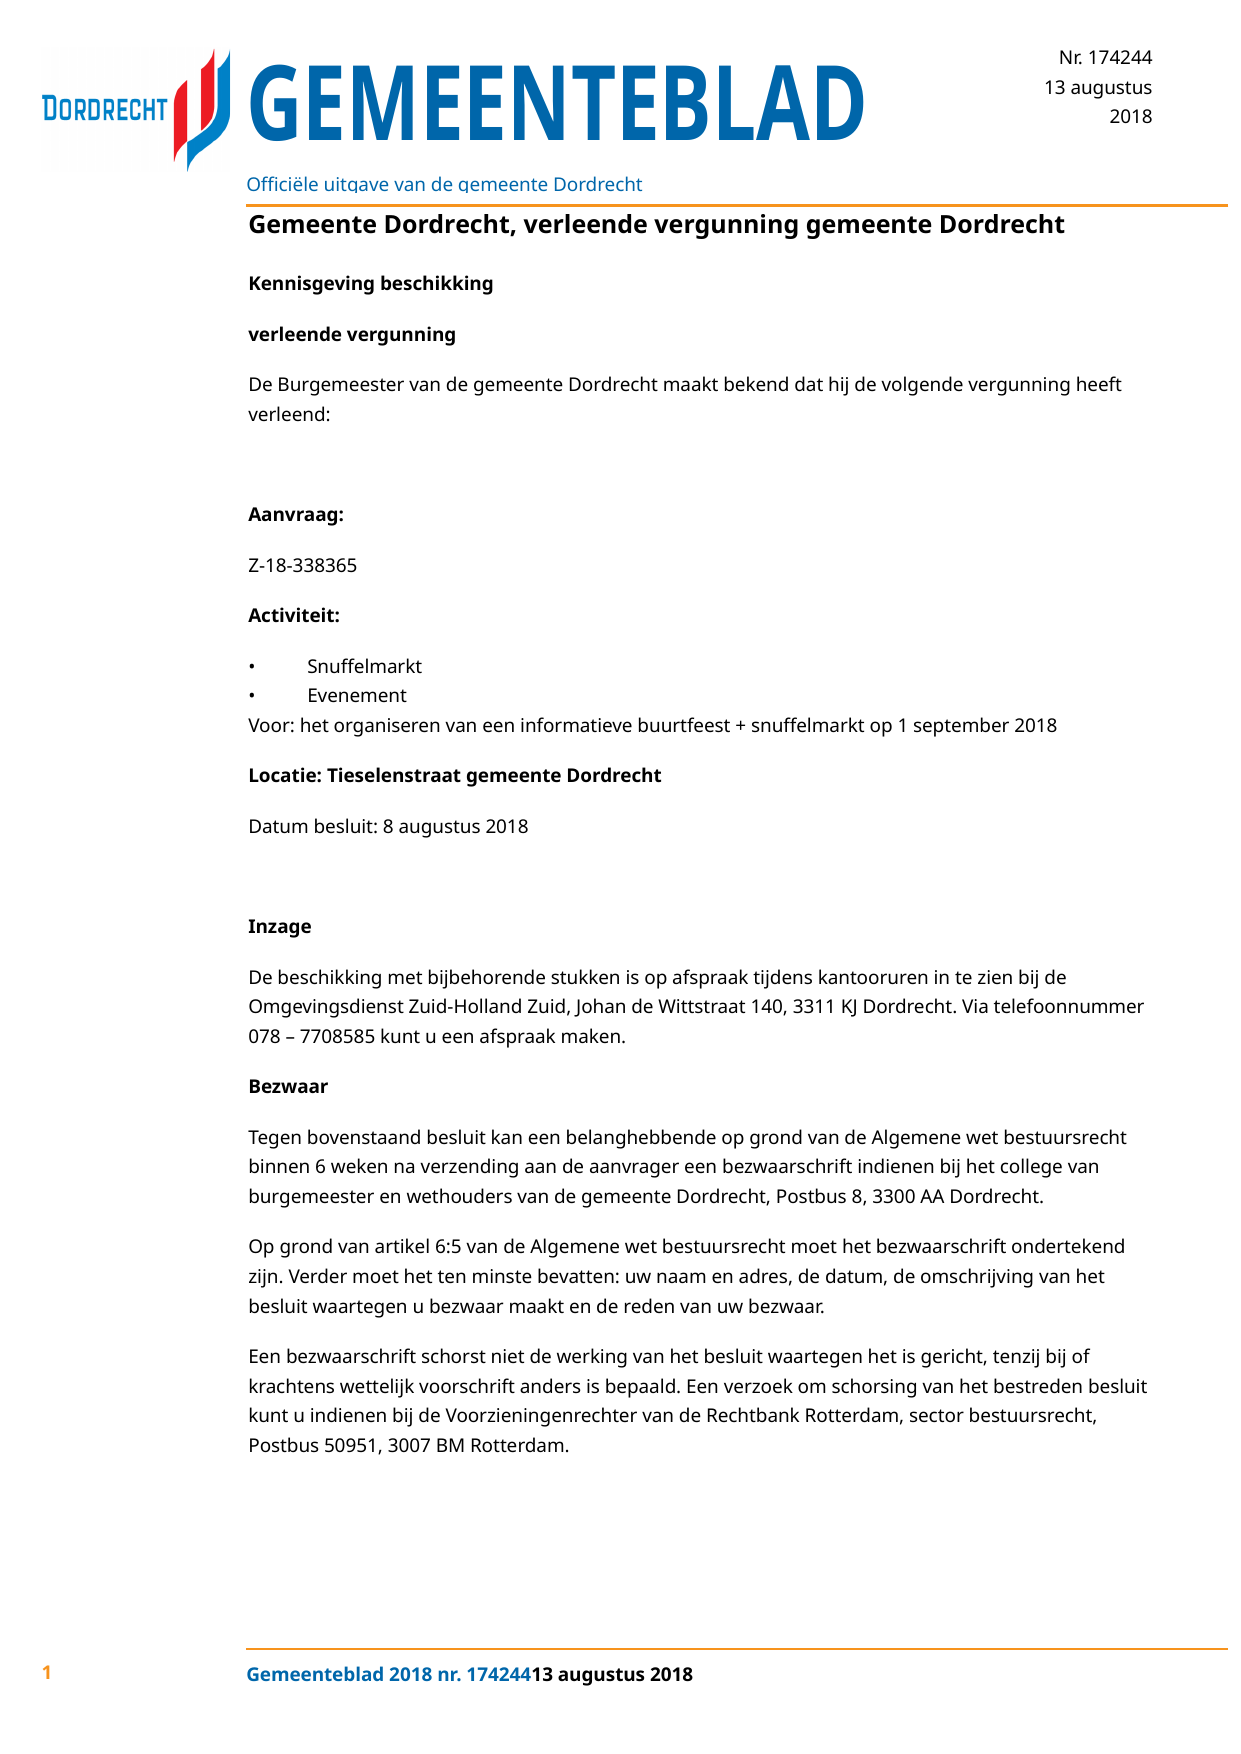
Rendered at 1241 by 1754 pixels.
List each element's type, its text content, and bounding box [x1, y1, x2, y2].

text Bezwaar [248, 1074, 1152, 1099]
text Kennisgeving beschikking [248, 270, 1152, 296]
text verleende vergunning [248, 321, 1152, 346]
text Gemeente Dordrecht, verleende vergunning gemeente Dordrecht [248, 207, 1152, 241]
text Op grond van artikel 6:5 van de Algemene wet bestuursrecht moet het bezwaarschrift ondertekend zijn. Verder moet het ten minste bevatten: uw naam en adres, de datum, de omschrijving van het besluit waartegen u bezwaar maakt en de reden van uw bezwaar. [248, 1234, 1152, 1318]
text Datum besluit: 8 augustus 2018 [248, 813, 1152, 838]
list Evenement [248, 682, 1152, 708]
picture [41, 47, 231, 172]
text Locatie: Tieselenstraat gemeente Dordrecht [248, 762, 1152, 788]
text Een bezwaarschrift schorst niet de werking van het besluit waartegen het is gericht, tenzij bij of krachtens wettelijk voorschrift anders is bepaald. Een verzoek om schorsing van het bestreden besluit kunt u indienen bij de Voorzieningenrechter van de Rechtbank Rotterdam, sector bestuursrecht, Postbus 50951, 3007 BM Rotterdam. [248, 1343, 1152, 1458]
text Z-18-338365 [248, 552, 1152, 578]
text Tegen bovenstaand besluit kan een belanghebbende op grond van de Algemene wet bestuursrecht binnen 6 weken na verzending aan de aanvrager een bezwaarschrift indienen bij het college van burgemeester en wethouders van de gemeente Dordrecht, Postbus 8, 3300 AA Dordrecht. [248, 1124, 1152, 1209]
text Aanvraag: [248, 502, 1152, 527]
text Voor: het organiseren van een informatieve buurtfeest + snuffelmarkt op 1 september 2018 [248, 712, 1152, 738]
text Activiteit: [248, 602, 1152, 628]
list Snuffelmarkt [248, 653, 1152, 678]
text De beschikking met bijbehorende stukken is op afspraak tijdens kantooruren in te zien bij de Omgevingsdienst Zuid-Holland Zuid, Johan de Wittstraat 140, 3311 KJ Dordrecht. Via telefoonnummer 078 – 7708585 kunt u een afspraak maken. [248, 964, 1152, 1049]
text De Burgemeester van de gemeente Dordrecht maakt bekend dat hij de volgende vergunning heeft verleend: [248, 371, 1152, 426]
text Inzage [248, 914, 1152, 939]
